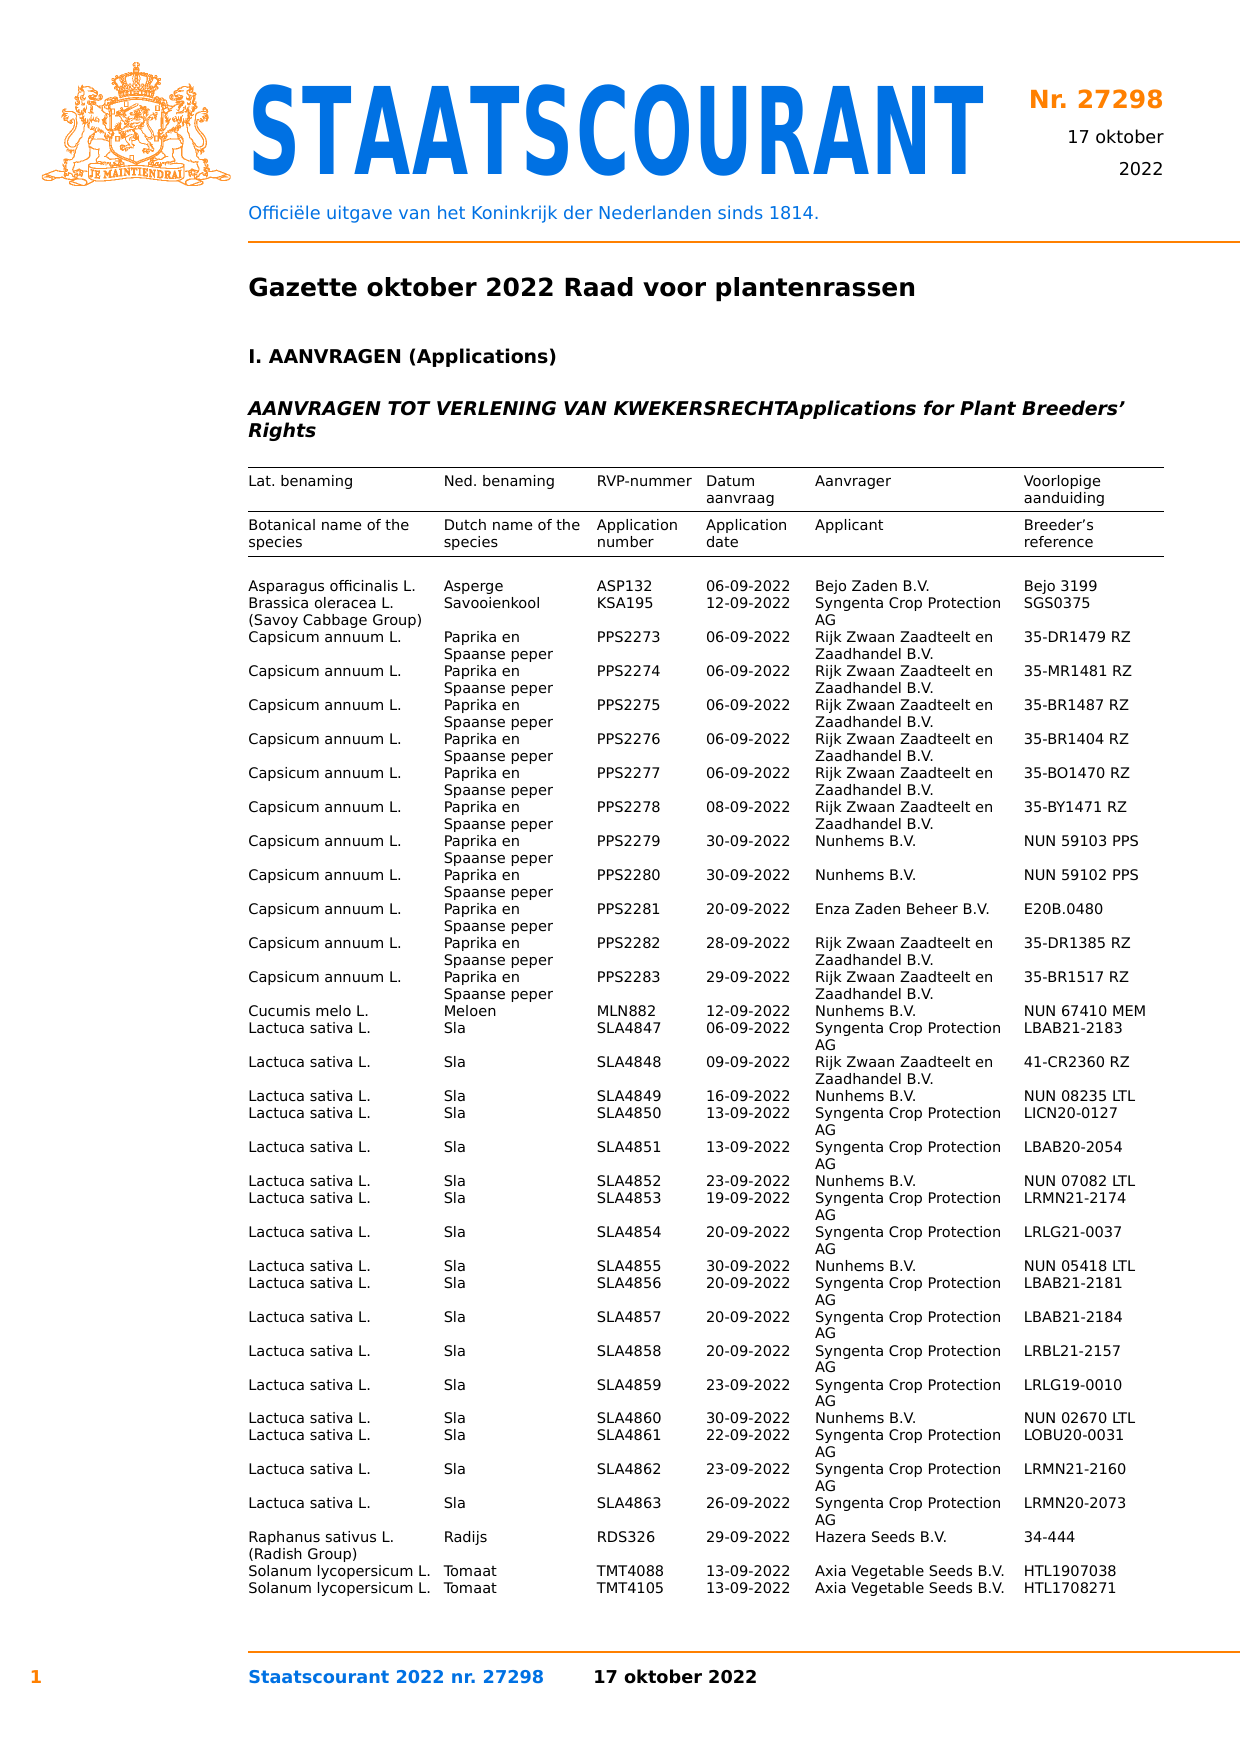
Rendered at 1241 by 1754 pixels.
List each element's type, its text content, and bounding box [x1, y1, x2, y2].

table_cell SLA4854 [591, 1224, 700, 1257]
table_cell LICN20-0127 [1018, 1105, 1163, 1139]
table_cell LBAB20-2054 [1018, 1139, 1163, 1173]
table_cell 35-BR1404 RZ [1018, 731, 1163, 765]
table_cell 29-09-2022 [700, 969, 809, 1003]
table_cell MLN882 [591, 1003, 700, 1020]
table_cell Nunhems B.V. [809, 1173, 1018, 1189]
table_cell 20-09-2022 [700, 1343, 809, 1376]
table_cell Syngenta Crop Protection AG [809, 1190, 1018, 1223]
table_cell SLA4860 [591, 1410, 700, 1427]
table_cell [700, 557, 809, 578]
table_cell 34-444 [1018, 1529, 1163, 1563]
table_cell PPS2283 [591, 969, 700, 1003]
table_cell Sla [438, 1410, 591, 1427]
table_cell Paprika en Spaanse peper [438, 731, 591, 765]
table_cell Lactuca sativa L. [248, 1376, 438, 1410]
table_cell NUN 59102 PPS [1018, 867, 1163, 901]
table_cell Tomaat [438, 1580, 591, 1597]
table_cell Capsicum annuum L. [248, 765, 438, 799]
table_cell Capsicum annuum L. [248, 969, 438, 1003]
table_cell 30-09-2022 [700, 1410, 809, 1427]
table_cell Paprika en Spaanse peper [438, 935, 591, 969]
table_cell SLA4858 [591, 1343, 700, 1376]
table_cell 22-09-2022 [700, 1427, 809, 1461]
table_cell Rijk Zwaan Zaadteelt en Zaadhandel B.V. [809, 935, 1018, 969]
table_cell Capsicum annuum L. [248, 731, 438, 765]
table_cell LBAB21-2181 [1018, 1275, 1163, 1308]
table_cell Capsicum annuum L. [248, 697, 438, 731]
table_cell Syngenta Crop Protection AG [809, 1376, 1018, 1410]
table_cell Lactuca sativa L. [248, 1173, 438, 1189]
table_cell Capsicum annuum L. [248, 799, 438, 833]
table_cell NUN 05418 LTL [1018, 1258, 1163, 1274]
table_cell Bejo 3199 [1018, 578, 1163, 595]
table_cell Syngenta Crop Protection AG [809, 595, 1018, 629]
table_cell 30-09-2022 [700, 833, 809, 867]
table_cell Asperge [438, 578, 591, 595]
table_cell 20-09-2022 [700, 1309, 809, 1342]
table_cell PPS2277 [591, 765, 700, 799]
table_cell Nunhems B.V. [809, 867, 1018, 901]
table_cell Lactuca sativa L. [248, 1309, 438, 1342]
table_header Nr. 27298 [998, 62, 1240, 121]
table_cell Sla [438, 1139, 591, 1173]
table_cell Breeder’s reference [1018, 512, 1163, 556]
table_cell Sla [438, 1224, 591, 1257]
table_cell 20-09-2022 [700, 901, 809, 935]
table_cell 13-09-2022 [700, 1139, 809, 1173]
table_cell Paprika en Spaanse peper [438, 833, 591, 867]
table_cell SLA4851 [591, 1139, 700, 1173]
table_cell Sla [438, 1309, 591, 1342]
table_cell Syngenta Crop Protection AG [809, 1343, 1018, 1376]
table_cell [1018, 557, 1163, 578]
table_cell Paprika en Spaanse peper [438, 867, 591, 901]
table_cell 06-09-2022 [700, 1020, 809, 1054]
table_cell Lactuca sativa L. [248, 1427, 438, 1461]
table_cell Nunhems B.V. [809, 833, 1018, 867]
table_cell 30-09-2022 [700, 1258, 809, 1274]
table_cell TMT4105 [591, 1580, 700, 1597]
table_cell Rijk Zwaan Zaadteelt en Zaadhandel B.V. [809, 969, 1018, 1003]
table_cell Sla [438, 1376, 591, 1410]
table_cell Meloen [438, 1003, 591, 1020]
table_cell PPS2282 [591, 935, 700, 969]
table_cell 35-BR1517 RZ [1018, 969, 1163, 1003]
table_cell Sla [438, 1461, 591, 1495]
table_cell Savooienkool [438, 595, 591, 629]
table_cell 13-09-2022 [700, 1580, 809, 1597]
table_header Datum aanvraag [700, 468, 809, 511]
table_cell SLA4850 [591, 1105, 700, 1139]
table_cell Bejo Zaden B.V. [809, 578, 1018, 595]
table_cell SLA4852 [591, 1173, 700, 1189]
table_cell 16-09-2022 [700, 1088, 809, 1105]
table_cell Rijk Zwaan Zaadteelt en Zaadhandel B.V. [809, 1054, 1018, 1088]
table_cell Syngenta Crop Protection AG [809, 1427, 1018, 1461]
table_cell Axia Vegetable Seeds B.V. [809, 1580, 1018, 1597]
table_cell Syngenta Crop Protection AG [809, 1020, 1018, 1054]
table_cell Sla [438, 1427, 591, 1461]
table_cell Dutch name of the species [438, 512, 591, 556]
table_cell Lactuca sativa L. [248, 1105, 438, 1139]
picture [41, 62, 231, 186]
table_cell Brassica oleracea L. (Savoy Cabbage Group) [248, 595, 438, 629]
table_cell PPS2280 [591, 867, 700, 901]
table_cell Nunhems B.V. [809, 1003, 1018, 1020]
table_cell Sla [438, 1190, 591, 1223]
table_cell Syngenta Crop Protection AG [809, 1309, 1018, 1342]
table_cell [591, 557, 700, 578]
table_cell 29-09-2022 [700, 1529, 809, 1563]
table_cell 35-BO1470 RZ [1018, 765, 1163, 799]
table_cell SLA4862 [591, 1461, 700, 1495]
table_cell Cucumis melo L. [248, 1003, 438, 1020]
table_cell PPS2281 [591, 901, 700, 935]
table_cell Lactuca sativa L. [248, 1224, 438, 1257]
table_cell 13-09-2022 [700, 1105, 809, 1139]
table_cell 06-09-2022 [700, 663, 809, 697]
table_cell Raphanus sativus L. (Radish Group) [248, 1529, 438, 1563]
table_cell 20-09-2022 [700, 1224, 809, 1257]
table_cell Sla [438, 1020, 591, 1054]
table_cell Asparagus officinalis L. [248, 578, 438, 595]
table_cell Hazera Seeds B.V. [809, 1529, 1018, 1563]
table_cell Sla [438, 1105, 591, 1139]
table_cell 09-09-2022 [700, 1054, 809, 1088]
table_cell Sla [438, 1495, 591, 1529]
table_cell SLA4861 [591, 1427, 700, 1461]
table_cell 06-09-2022 [700, 765, 809, 799]
table_cell 35-DR1385 RZ [1018, 935, 1163, 969]
table_cell Sla [438, 1258, 591, 1274]
table_cell 2022 [998, 153, 1240, 203]
table_cell SGS0375 [1018, 595, 1163, 629]
table_cell Application date [700, 512, 809, 556]
table_cell Rijk Zwaan Zaadteelt en Zaadhandel B.V. [809, 697, 1018, 731]
table_header Voorlopige aanduiding [1018, 468, 1163, 511]
table_cell 26-09-2022 [700, 1495, 809, 1529]
table_cell 12-09-2022 [700, 1003, 809, 1020]
table_cell Capsicum annuum L. [248, 901, 438, 935]
table_cell Solanum lycopersicum L. [248, 1580, 438, 1597]
table_cell SLA4856 [591, 1275, 700, 1308]
table_cell LRLG19-0010 [1018, 1376, 1163, 1410]
table_cell SLA4859 [591, 1376, 700, 1410]
subtitle I. AANVRAGEN (Applications) [248, 346, 1163, 368]
table_cell Sla [438, 1173, 591, 1189]
table_cell SLA4853 [591, 1190, 700, 1223]
table_cell Nunhems B.V. [809, 1088, 1018, 1105]
table_cell 35-DR1479 RZ [1018, 629, 1163, 663]
table_cell ASP132 [591, 578, 700, 595]
table_cell 19-09-2022 [700, 1190, 809, 1223]
table_header RVP-nummer [591, 468, 700, 511]
table_cell Lactuca sativa L. [248, 1258, 438, 1274]
table_cell Sla [438, 1088, 591, 1105]
table_cell HTL1907038 [1018, 1563, 1163, 1580]
table_cell Lactuca sativa L. [248, 1020, 438, 1054]
table_cell NUN 67410 MEM [1018, 1003, 1163, 1020]
table_cell LBAB21-2183 [1018, 1020, 1163, 1054]
table_cell Syngenta Crop Protection AG [809, 1495, 1018, 1529]
table_cell Syngenta Crop Protection AG [809, 1461, 1018, 1495]
table_cell SLA4848 [591, 1054, 700, 1088]
table_cell Paprika en Spaanse peper [438, 765, 591, 799]
table_cell LRMN21-2160 [1018, 1461, 1163, 1495]
table_cell SLA4863 [591, 1495, 700, 1529]
table_cell Rijk Zwaan Zaadteelt en Zaadhandel B.V. [809, 765, 1018, 799]
table_cell PPS2274 [591, 663, 700, 697]
table_cell NUN 59103 PPS [1018, 833, 1163, 867]
table_cell 17 oktober [998, 121, 1240, 153]
table_cell Lactuca sativa L. [248, 1343, 438, 1376]
table_cell Lactuca sativa L. [248, 1495, 438, 1529]
table_cell NUN 08235 LTL [1018, 1088, 1163, 1105]
table_cell [809, 557, 1018, 578]
table_cell Nunhems B.V. [809, 1410, 1018, 1427]
table_cell Capsicum annuum L. [248, 833, 438, 867]
table_cell Rijk Zwaan Zaadteelt en Zaadhandel B.V. [809, 799, 1018, 833]
table_cell Botanical name of the species [248, 512, 438, 556]
table_cell PPS2278 [591, 799, 700, 833]
table_cell Lactuca sativa L. [248, 1088, 438, 1105]
table_cell 12-09-2022 [700, 595, 809, 629]
table_cell NUN 02670 LTL [1018, 1410, 1163, 1427]
table_cell 13-09-2022 [700, 1563, 809, 1580]
table_cell Capsicum annuum L. [248, 663, 438, 697]
table_cell [438, 557, 591, 578]
table_cell 28-09-2022 [700, 935, 809, 969]
table_cell LRLG21-0037 [1018, 1224, 1163, 1257]
table_cell Paprika en Spaanse peper [438, 799, 591, 833]
table_header Ned. benaming [438, 468, 591, 511]
table_cell Sla [438, 1343, 591, 1376]
subtitle AANVRAGEN TOT VERLENING VAN KWEKERSRECHTApplications for Plant Breeders’ Rights [248, 398, 1163, 442]
table_cell Solanum lycopersicum L. [248, 1563, 438, 1580]
table_cell Radijs [438, 1529, 591, 1563]
table_cell 30-09-2022 [700, 867, 809, 901]
table_cell LRMN20-2073 [1018, 1495, 1163, 1529]
table_cell Paprika en Spaanse peper [438, 663, 591, 697]
table_cell SLA4849 [591, 1088, 700, 1105]
table_cell Nunhems B.V. [809, 1258, 1018, 1274]
table_cell Lactuca sativa L. [248, 1410, 438, 1427]
table_cell Rijk Zwaan Zaadteelt en Zaadhandel B.V. [809, 629, 1018, 663]
table_cell Paprika en Spaanse peper [438, 969, 591, 1003]
table_cell 08-09-2022 [700, 799, 809, 833]
table_cell E20B.0480 [1018, 901, 1163, 935]
table_cell 35-BY1471 RZ [1018, 799, 1163, 833]
table_header STAATSCOURANT [248, 62, 998, 203]
table_cell Applicant [809, 512, 1018, 556]
table_cell SLA4847 [591, 1020, 700, 1054]
table_cell NUN 07082 LTL [1018, 1173, 1163, 1189]
table_cell KSA195 [591, 595, 700, 629]
table_cell 06-09-2022 [700, 629, 809, 663]
table_cell Officiële uitgave van het Koninkrijk der Nederlanden sinds 1814. [248, 203, 1240, 241]
table_cell Syngenta Crop Protection AG [809, 1224, 1018, 1257]
table_cell Application number [591, 512, 700, 556]
table_cell PPS2273 [591, 629, 700, 663]
table_header [25, 62, 248, 241]
subtitle Gazette oktober 2022 Raad voor plantenrassen [248, 273, 1163, 302]
table_cell LBAB21-2184 [1018, 1309, 1163, 1342]
table_cell 06-09-2022 [700, 697, 809, 731]
table_cell Paprika en Spaanse peper [438, 697, 591, 731]
table_cell PPS2279 [591, 833, 700, 867]
table_cell PPS2275 [591, 697, 700, 731]
table_cell Syngenta Crop Protection AG [809, 1139, 1018, 1173]
table_header Lat. benaming [248, 468, 438, 511]
table_header Aanvrager [809, 468, 1018, 511]
table_cell 41-CR2360 RZ [1018, 1054, 1163, 1088]
table_cell Sla [438, 1054, 591, 1088]
table_cell Lactuca sativa L. [248, 1461, 438, 1495]
table_cell 35-BR1487 RZ [1018, 697, 1163, 731]
table_cell Paprika en Spaanse peper [438, 901, 591, 935]
table_cell LRBL21-2157 [1018, 1343, 1163, 1376]
table_cell Rijk Zwaan Zaadteelt en Zaadhandel B.V. [809, 663, 1018, 697]
table_cell Capsicum annuum L. [248, 867, 438, 901]
table_cell 20-09-2022 [700, 1275, 809, 1308]
table_cell LOBU20-0031 [1018, 1427, 1163, 1461]
table_cell 06-09-2022 [700, 578, 809, 595]
table_cell RDS326 [591, 1529, 700, 1563]
table_cell Tomaat [438, 1563, 591, 1580]
table_cell LRMN21-2174 [1018, 1190, 1163, 1223]
table_cell HTL1708271 [1018, 1580, 1163, 1597]
table_cell Capsicum annuum L. [248, 935, 438, 969]
table_cell Syngenta Crop Protection AG [809, 1275, 1018, 1308]
table_cell Axia Vegetable Seeds B.V. [809, 1563, 1018, 1580]
table_cell Capsicum annuum L. [248, 629, 438, 663]
table_cell SLA4855 [591, 1258, 700, 1274]
table_cell 23-09-2022 [700, 1461, 809, 1495]
table_cell Lactuca sativa L. [248, 1275, 438, 1308]
table_cell SLA4857 [591, 1309, 700, 1342]
table_cell Lactuca sativa L. [248, 1139, 438, 1173]
table_cell 23-09-2022 [700, 1173, 809, 1189]
table_cell PPS2276 [591, 731, 700, 765]
table_cell [248, 557, 438, 578]
table_cell Rijk Zwaan Zaadteelt en Zaadhandel B.V. [809, 731, 1018, 765]
table_cell Lactuca sativa L. [248, 1190, 438, 1223]
table_cell Lactuca sativa L. [248, 1054, 438, 1088]
table_cell Enza Zaden Beheer B.V. [809, 901, 1018, 935]
table_cell Syngenta Crop Protection AG [809, 1105, 1018, 1139]
table_cell Paprika en Spaanse peper [438, 629, 591, 663]
table_cell 06-09-2022 [700, 731, 809, 765]
table_cell Sla [438, 1275, 591, 1308]
table_cell TMT4088 [591, 1563, 700, 1580]
table_cell 35-MR1481 RZ [1018, 663, 1163, 697]
table_cell 23-09-2022 [700, 1376, 809, 1410]
